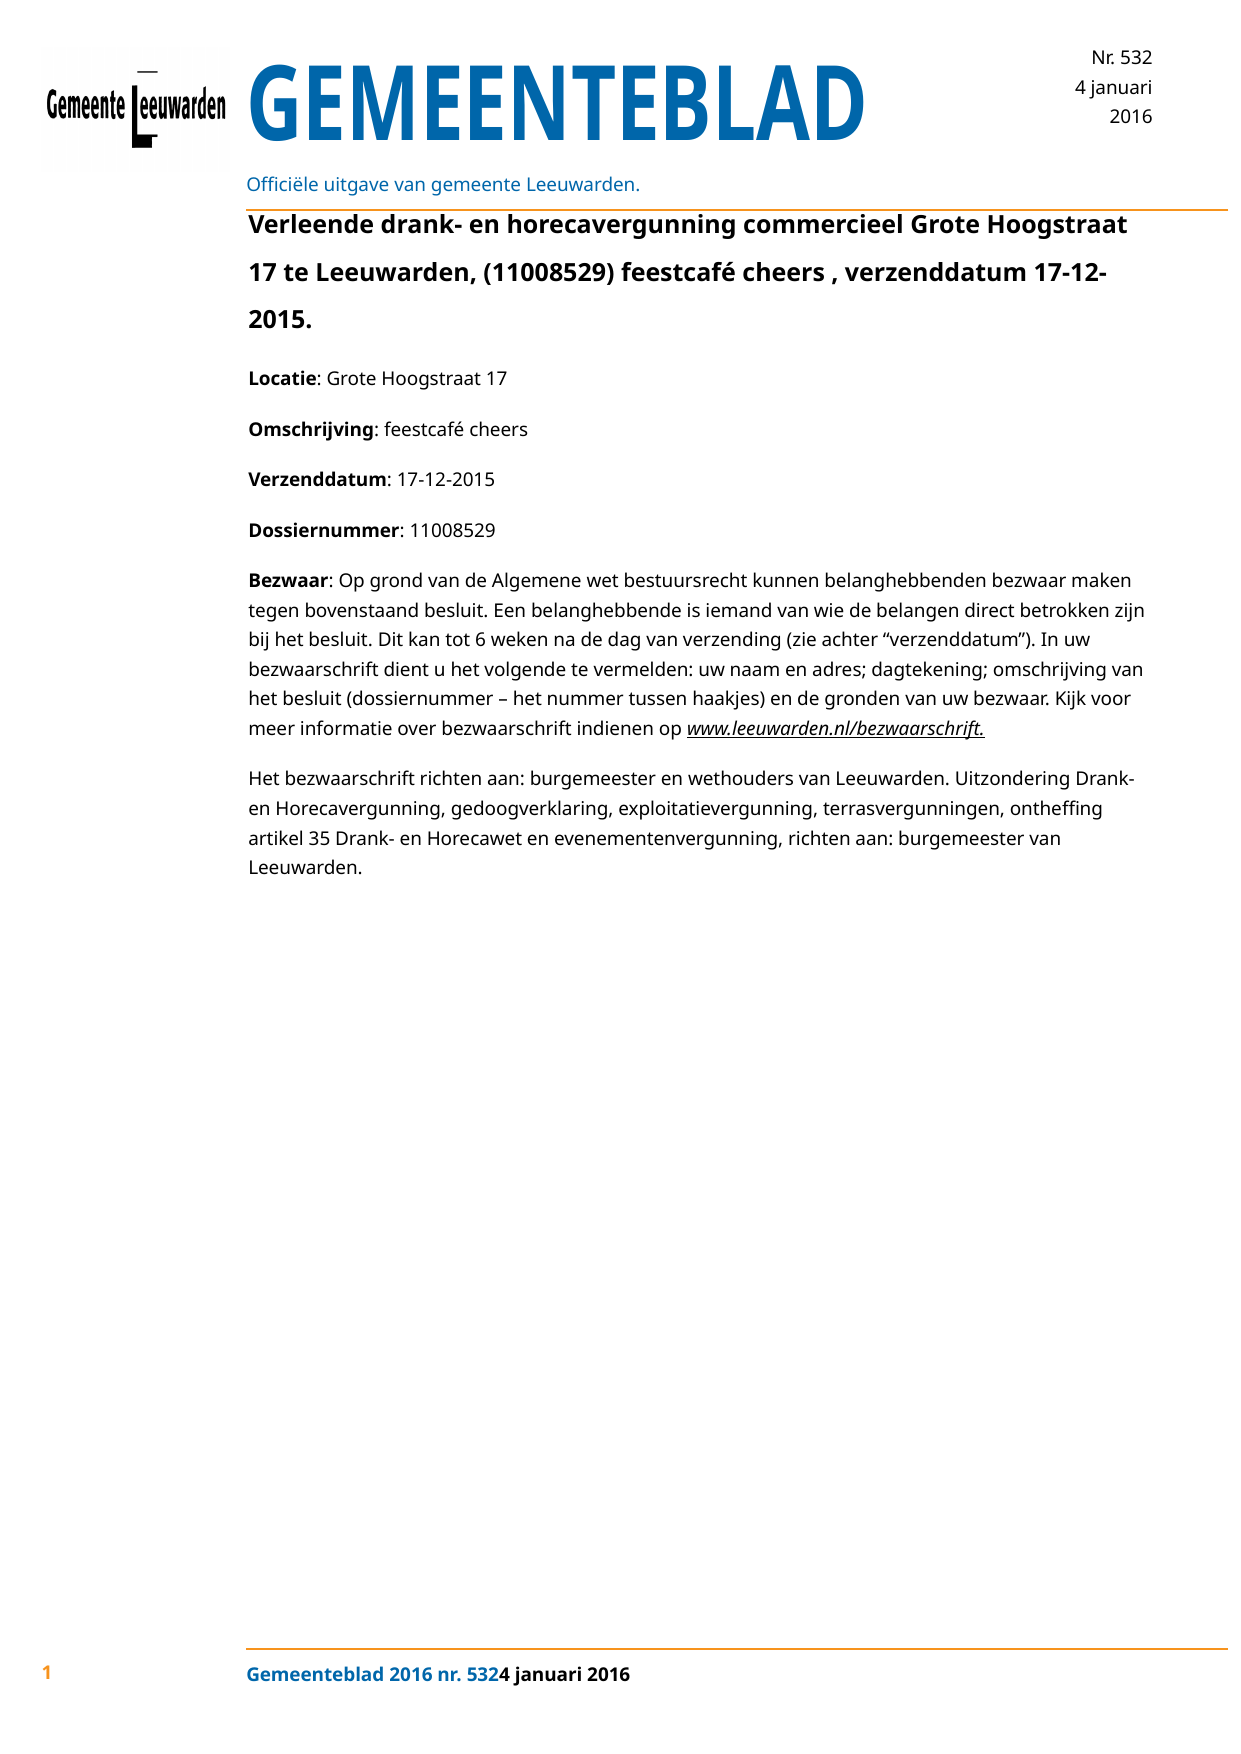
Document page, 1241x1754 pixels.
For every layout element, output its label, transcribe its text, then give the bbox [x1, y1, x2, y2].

text Dossiernummer: 11008529 [248, 517, 1152, 542]
text Omschrijving: feestcafé cheers [248, 416, 1152, 442]
text Het bezwaarschrift richten aan: burgemeester en wethouders van Leeuwarden. Uitzondering Drank- en Horecavergunning, gedoogverklaring, exploitatievergunning, terrasvergunningen, ontheffing artikel 35 Drank- en Horecawet en evenementenvergunning, richten aan: burgemeester van Leeuwarden. [248, 766, 1152, 880]
picture [41, 47, 231, 172]
text Locatie: Grote Hoogstraat 17 [248, 366, 1152, 391]
text Verzenddatum: 17-12-2015 [248, 466, 1152, 492]
text Bezwaar: Op grond van de Algemene wet bestuursrecht kunnen belanghebbenden bezwaar maken tegen bovenstaand besluit. Een belanghebbende is iemand van wie de belangen direct betrokken zijn bij het besluit. Dit kan tot 6 weken na de dag van verzending (zie achter “verzenddatum”). In uw bezwaarschrift dient u het volgende te vermelden: uw naam en adres; dagtekening; omschrijving van het besluit (dossiernummer – het nummer tussen haakjes) en de gronden van uw bezwaar. Kijk voor meer informatie over bezwaarschrift indienen op www.leeuwarden.nl/bezwaarschrift. [248, 567, 1152, 741]
text Verleende drank- en horecavergunning commercieel Grote Hoogstraat 17 te Leeuwarden, (11008529) feestcafé cheers , verzenddatum 17-12-2015. [248, 211, 1152, 336]
